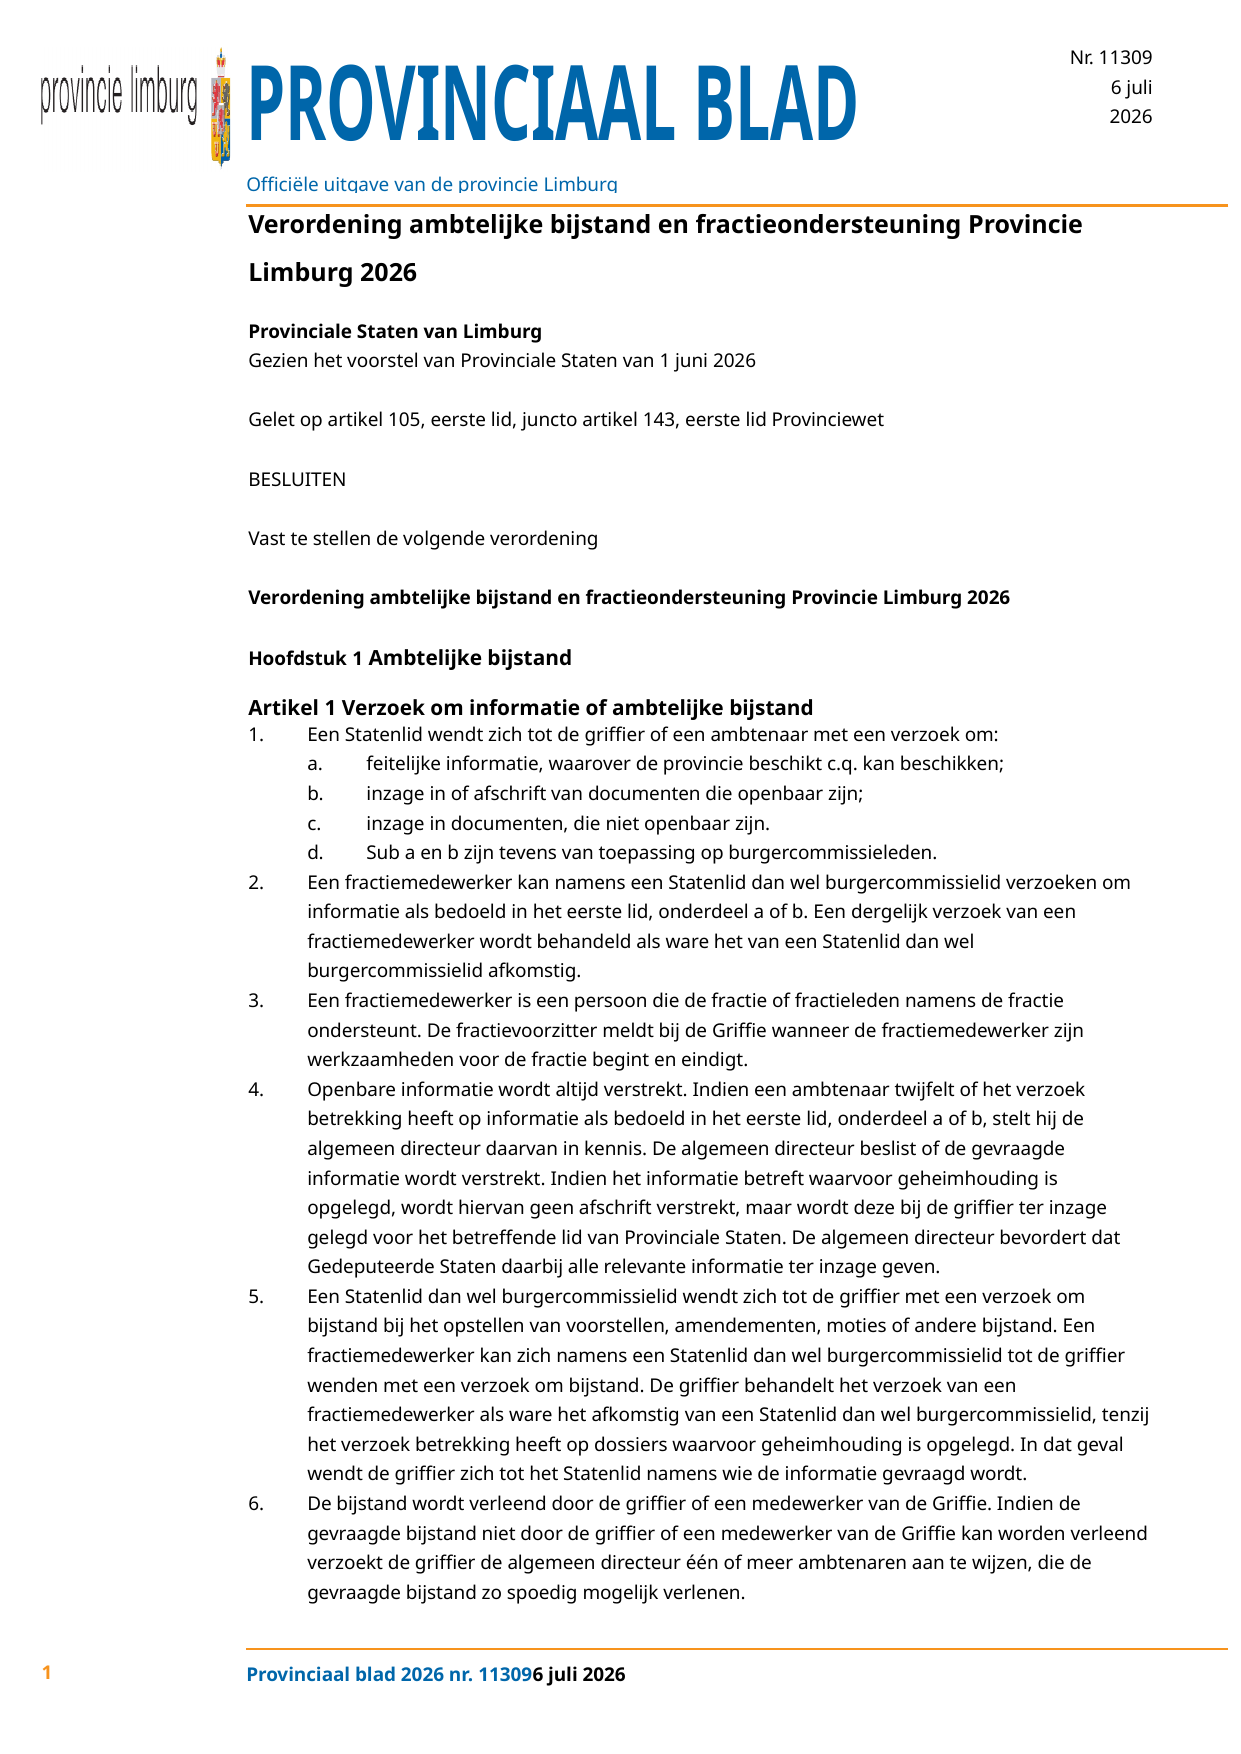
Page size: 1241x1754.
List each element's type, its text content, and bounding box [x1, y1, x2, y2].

text Verordening ambtelijke bijstand en fractieondersteuning Provincie Limburg 2026 [248, 584, 1152, 610]
picture [41, 47, 231, 172]
list feitelijke informatie, waarover de provincie beschikt c.q. kan beschikken; [307, 751, 1152, 776]
text Verordening ambtelijke bijstand en fractieondersteuning Provincie Limburg 2026 [248, 207, 1152, 288]
text Gelet op artikel 105, eerste lid, juncto artikel 143, eerste lid Provinciewet [248, 407, 1152, 432]
list Een Statenlid wendt zich tot de griffier of een ambtenaar met een verzoek om: [248, 721, 1152, 747]
text Artikel 1 Verzoek om informatie of ambtelijke bijstand [248, 693, 1152, 721]
list Sub a en b zijn tevens van toepassing op burgercommissieleden. [307, 839, 1152, 865]
text BESLUITEN [248, 466, 1152, 492]
text Vast te stellen de volgende verordening [248, 525, 1152, 551]
list Een fractiemedewerker kan namens een Statenlid dan wel burgercommissielid verzoeken om informatie als bedoeld in het eerste lid, onderdeel a of b. Een dergelijk verzoek van een fractiemedewerker wordt behandeld als ware het van een Statenlid dan wel burgercommissielid afkomstig. [248, 869, 1152, 983]
text Provinciale Staten van Limburg [248, 318, 1152, 344]
text Gezien het voorstel van Provinciale Staten van 1 juni 2026 [248, 347, 1152, 373]
list inzage in documenten, die niet openbaar zijn. [307, 810, 1152, 836]
text Hoofdstuk 1 Ambtelijke bijstand [248, 643, 1152, 672]
list De bijstand wordt verleend door de griffier of een medewerker van de Griffie. Indien de gevraagde bijstand niet door de griffier of een medewerker van de Griffie kan worden verleend verzoekt de griffier de algemeen directeur één of meer ambtenaren aan te wijzen, die de gevraagde bijstand zo spoedig mogelijk verlenen. [248, 1490, 1152, 1605]
list inzage in of afschrift van documenten die openbaar zijn; [307, 780, 1152, 806]
list Een fractiemedewerker is een persoon die de fractie of fractieleden namens de fractie ondersteunt. De fractievoorzitter meldt bij de Griffie wanneer de fractiemedewerker zijn werkzaamheden voor de fractie begint en eindigt. [248, 987, 1152, 1072]
list Openbare informatie wordt altijd verstrekt. Indien een ambtenaar twijfelt of het verzoek betrekking heeft op informatie als bedoeld in het eerste lid, onderdeel a of b, stelt hij de algemeen directeur daarvan in kennis. De algemeen directeur beslist of de gevraagde informatie wordt verstrekt. Indien het informatie betreft waarvoor geheimhouding is opgelegd, wordt hiervan geen afschrift verstrekt, maar wordt deze bij de griffier ter inzage gelegd voor het betreffende lid van Provinciale Staten. De algemeen directeur bevordert dat Gedeputeerde Staten daarbij alle relevante informatie ter inzage geven. [248, 1076, 1152, 1279]
list Een Statenlid dan wel burgercommissielid wendt zich tot de griffier met een verzoek om bijstand bij het opstellen van voorstellen, amendementen, moties of andere bijstand. Een fractiemedewerker kan zich namens een Statenlid dan wel burgercommissielid tot de griffier wenden met een verzoek om bijstand. De griffier behandelt het verzoek van een fractiemedewerker als ware het afkomstig van een Statenlid dan wel burgercommissielid, tenzij het verzoek betrekking heeft op dossiers waarvoor geheimhouding is opgelegd. In dat geval wendt de griffier zich tot het Statenlid namens wie de informatie gevraagd wordt. [248, 1283, 1152, 1486]
